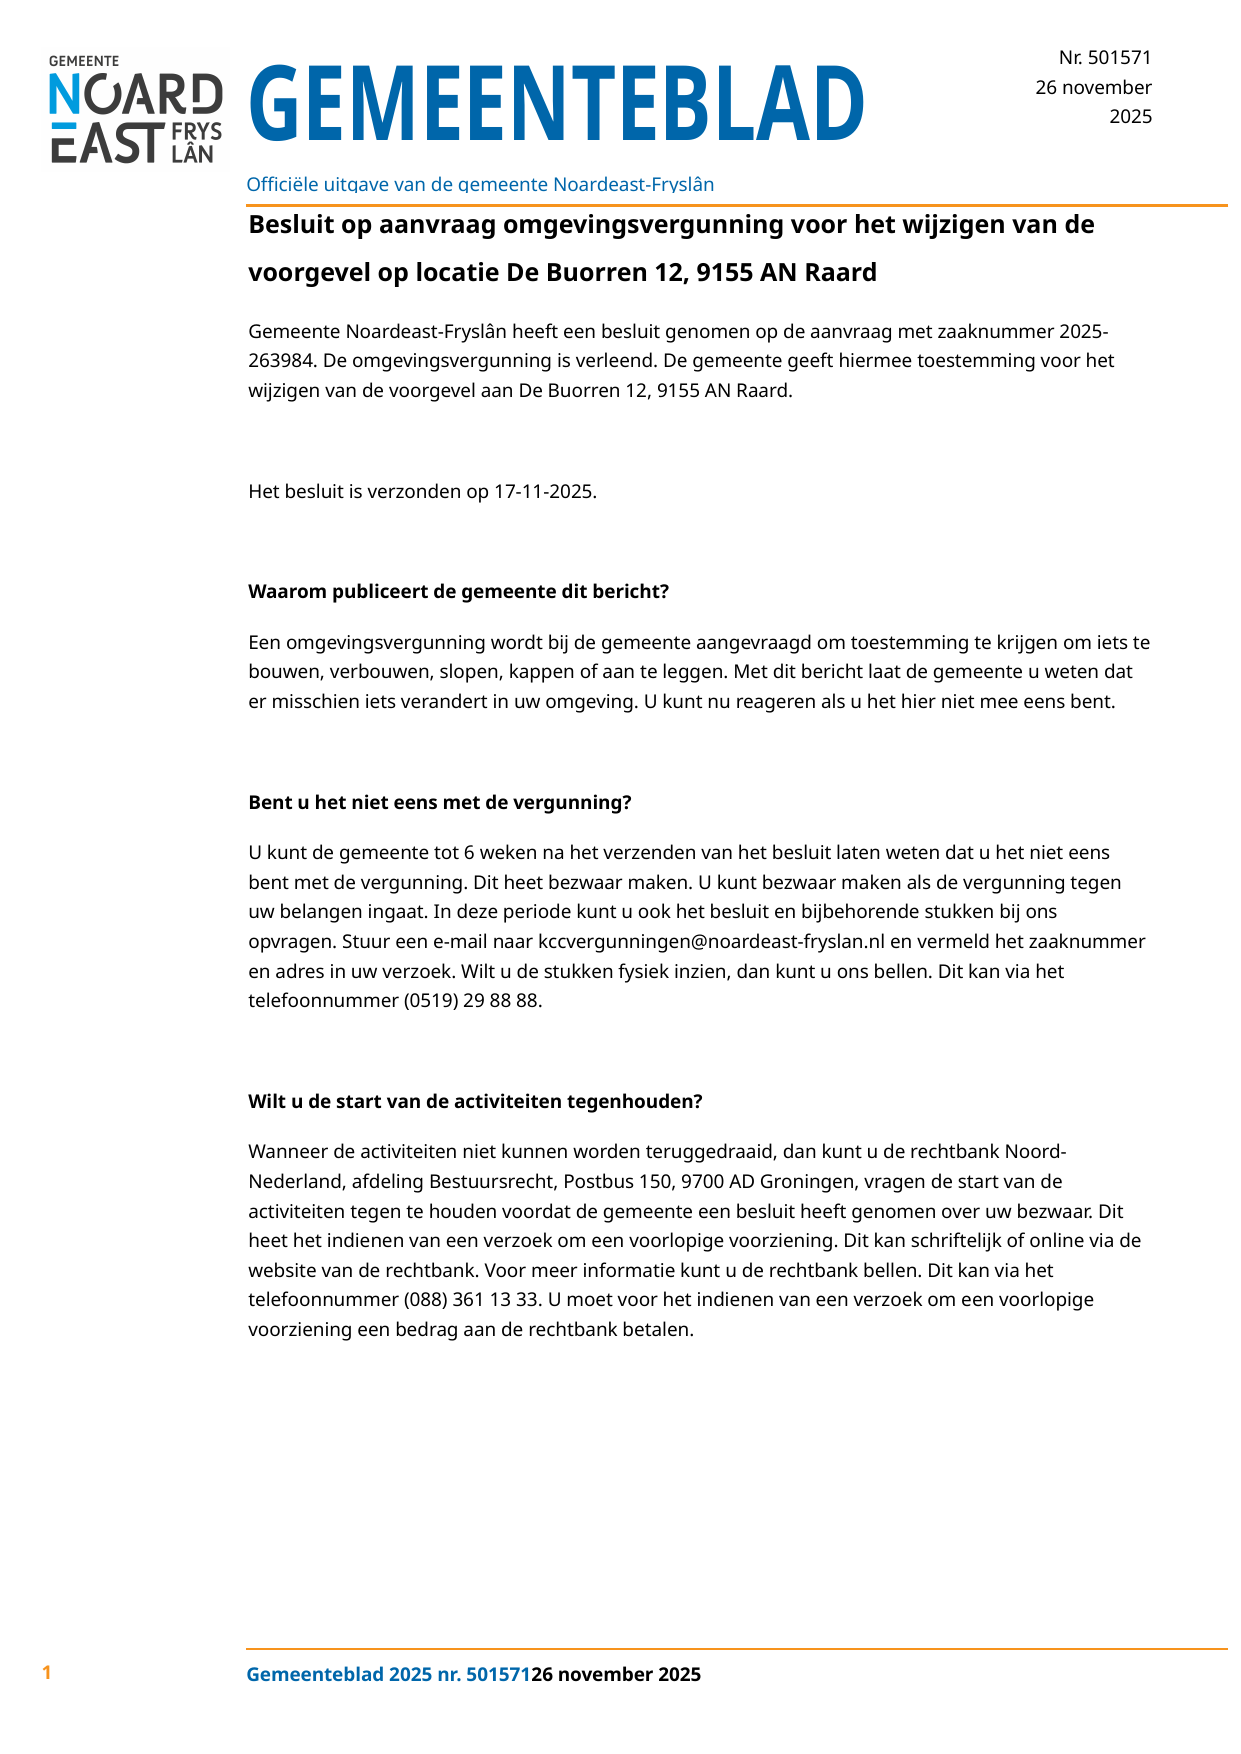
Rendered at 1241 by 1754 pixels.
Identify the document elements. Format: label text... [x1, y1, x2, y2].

text Wilt u de start van de activiteiten tegenhouden? [248, 1088, 1152, 1114]
text Besluit op aanvraag omgevingsvergunning voor het wijzigen van de voorgevel op locatie De Buorren 12, 9155 AN Raard [248, 207, 1152, 288]
text U kunt de gemeente tot 6 weken na het verzenden van het besluit laten weten dat u het niet eens bent met de vergunning. Dit heet bezwaar maken. U kunt bezwaar maken als de vergunning tegen uw belangen ingaat. In deze periode kunt u ook het besluit en bijbehorende stukken bij ons opvragen. Stuur een e-mail naar kccvergunningen@noardeast-fryslan.nl en vermeld het zaaknummer en adres in uw verzoek. Wilt u de stukken fysiek inzien, dan kunt u ons bellen. Dit kan via het telefoonnummer (0519) 29 88 88. [248, 839, 1152, 1013]
text Het besluit is verzonden op 17-11-2025. [248, 478, 1152, 504]
picture [41, 47, 231, 172]
text Waarom publiceert de gemeente dit bericht? [248, 579, 1152, 604]
text Wanneer de activiteiten niet kunnen worden teruggedraaid, dan kunt u de rechtbank Noord-Nederland, afdeling Bestuursrecht, Postbus 150, 9700 AD Groningen, vragen de start van de activiteiten tegen te houden voordat de gemeente een besluit heeft genomen over uw bezwaar. Dit heet het indienen van een verzoek om een voorlopige voorziening. Dit kan schriftelijk of online via de website van de rechtbank. Voor meer informatie kunt u de rechtbank bellen. Dit kan via het telefoonnummer (088) 361 13 33. U moet voor het indienen van een verzoek om een voorlopige voorziening een bedrag aan de rechtbank betalen. [248, 1139, 1152, 1342]
text Een omgevingsvergunning wordt bij de gemeente aangevraagd om toestemming te krijgen om iets te bouwen, verbouwen, slopen, kappen of aan te leggen. Met dit bericht laat de gemeente u weten dat er misschien iets verandert in uw omgeving. U kunt nu reageren als u het hier niet mee eens bent. [248, 629, 1152, 714]
text Gemeente Noardeast-Fryslân heeft een besluit genomen op de aanvraag met zaaknummer 2025-263984. De omgevingsvergunning is verleend. De gemeente geeft hiermee toestemming voor het wijzigen van de voorgevel aan De Buorren 12, 9155 AN Raard. [248, 318, 1152, 403]
text Bent u het niet eens met de vergunning? [248, 789, 1152, 815]
